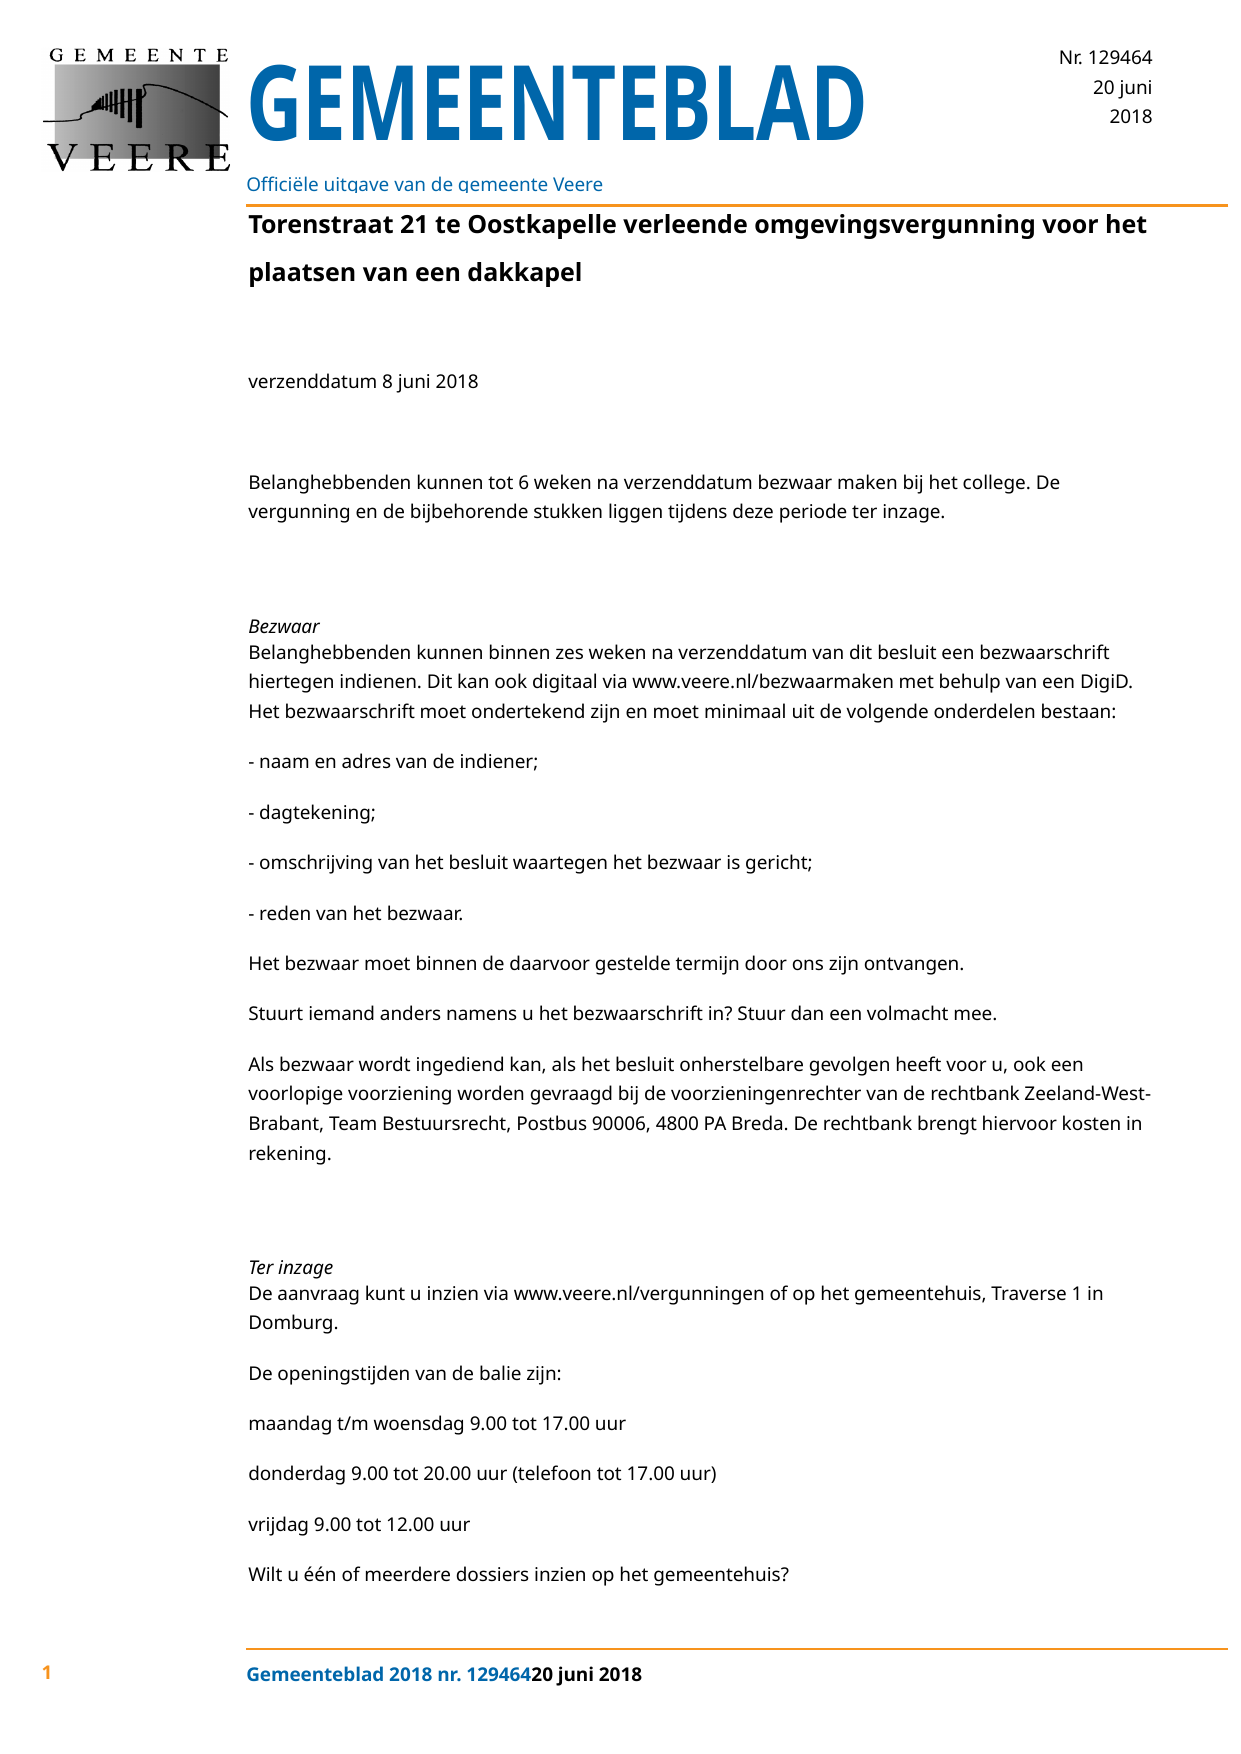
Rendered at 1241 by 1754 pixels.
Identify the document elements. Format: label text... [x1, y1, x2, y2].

text De aanvraag kunt u inzien via www.veere.nl/vergunningen of op het gemeentehuis, Traverse 1 in Domburg. [248, 1280, 1152, 1335]
text vrijdag 9.00 tot 12.00 uur [248, 1511, 1152, 1537]
text - dagtekening; [248, 799, 1152, 824]
text - reden van het bezwaar. [248, 900, 1152, 925]
text Belanghebbenden kunnen binnen zes weken na verzenddatum van dit besluit een bezwaarschrift hiertegen indienen. Dit kan ook digitaal via www.veere.nl/bezwaarmaken met behulp van een DigiD. Het bezwaarschrift moet ondertekend zijn en moet minimaal uit de volgende onderdelen bestaan: [248, 639, 1152, 724]
text maandag t/m woensdag 9.00 tot 17.00 uur [248, 1410, 1152, 1436]
text Het bezwaar moet binnen de daarvoor gestelde termijn door ons zijn ontvangen. [248, 950, 1152, 976]
text verzenddatum 8 juni 2018 [248, 368, 1152, 394]
text donderdag 9.00 tot 20.00 uur (telefoon tot 17.00 uur) [248, 1461, 1152, 1486]
text Als bezwaar wordt ingediend kan, als het besluit onherstelbare gevolgen heeft voor u, ook een voorlopige voorziening worden gevraagd bij de voorzieningenrechter van de rechtbank Zeeland-West-Brabant, Team Bestuursrecht, Postbus 90006, 4800 PA Breda. De rechtbank brengt hiervoor kosten in rekening. [248, 1051, 1152, 1165]
text - naam en adres van de indiener; [248, 748, 1152, 774]
text Stuurt iemand anders namens u het bezwaarschrift in? Stuur dan een volmacht mee. [248, 1001, 1152, 1026]
text Torenstraat 21 te Oostkapelle verleende omgevingsvergunning voor het plaatsen van een dakkapel [248, 207, 1152, 288]
text - omschrijving van het besluit waartegen het bezwaar is gericht; [248, 849, 1152, 875]
text Bezwaar [248, 613, 1152, 639]
text Wilt u één of meerdere dossiers inzien op het gemeentehuis? [248, 1561, 1152, 1587]
text Ter inzage [248, 1254, 1152, 1280]
picture [41, 47, 231, 172]
text Belanghebbenden kunnen tot 6 weken na verzenddatum bezwaar maken bij het college. De vergunning en de bijbehorende stukken liggen tijdens deze periode ter inzage. [248, 469, 1152, 524]
text De openingstijden van de balie zijn: [248, 1360, 1152, 1386]
